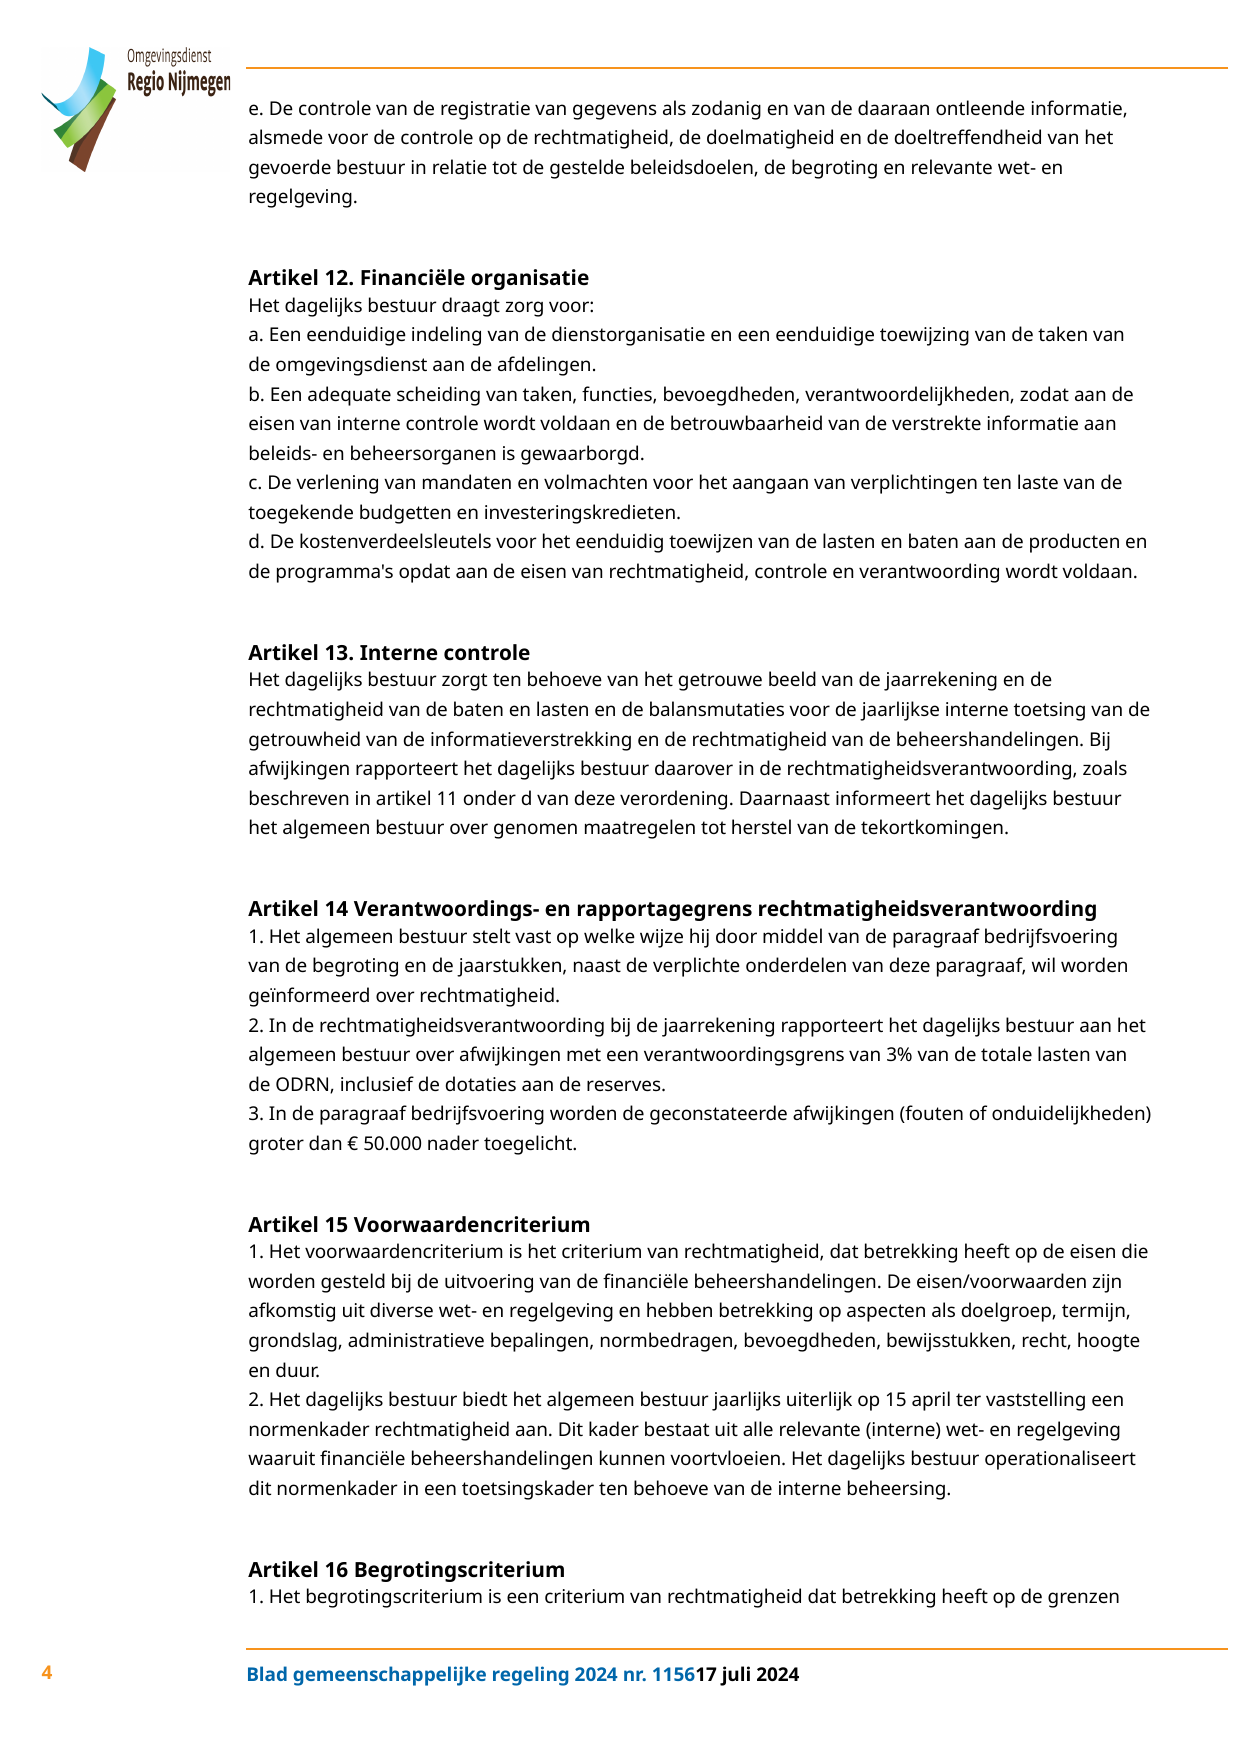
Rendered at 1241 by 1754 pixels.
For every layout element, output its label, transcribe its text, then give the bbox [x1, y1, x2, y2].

text e. De controle van de registratie van gegevens als zodanig en van de daaraan ontleende informatie, alsmede voor de controle op de rechtmatigheid, de doelmatigheid en de doeltreffendheid van het gevoerde bestuur in relatie tot de gestelde beleidsdoelen, de begroting en relevante wet- en regelgeving. [248, 95, 1152, 209]
text d. De kostenverdeelsleutels voor het eenduidig toewijzen van de lasten en baten aan de producten en de programma's opdat aan de eisen van rechtmatigheid, controle en verantwoording wordt voldaan. [248, 529, 1152, 584]
text 1. Het algemeen bestuur stelt vast op welke wijze hij door middel van de paragraaf bedrijfsvoering van de begroting en de jaarstukken, naast de verplichte onderdelen van deze paragraaf, wil worden geïnformeerd over rechtmatigheid. [248, 923, 1152, 1008]
text Artikel 12. Financiële organisatie [248, 263, 1152, 292]
text Het dagelijks bestuur zorgt ten behoeve van het getrouwe beeld van de jaarrekening en de rechtmatigheid van de baten en lasten en de balansmutaties voor de jaarlijkse interne toetsing van de getrouwheid van de informatieverstrekking en de rechtmatigheid van de beheershandelingen. Bij afwijkingen rapporteert het dagelijks bestuur daarover in de rechtmatigheidsverantwoording, zoals beschreven in artikel 11 onder d van deze verordening. Daarnaast informeert het dagelijks bestuur het algemeen bestuur over genomen maatregelen tot herstel van de tekortkomingen. [248, 667, 1152, 840]
text Het dagelijks bestuur draagt zorg voor: [248, 292, 1152, 318]
text 1. Het begrotingscriterium is een criterium van rechtmatigheid dat betrekking heeft op de grenzen [248, 1584, 1152, 1609]
text 2. In de rechtmatigheidsverantwoording bij de jaarrekening rapporteert het dagelijks bestuur aan het algemeen bestuur over afwijkingen met een verantwoordingsgrens van 3% van de totale lasten van de ODRN, inclusief de dotaties aan de reserves. [248, 1012, 1152, 1097]
text 2. Het dagelijks bestuur biedt het algemeen bestuur jaarlijks uiterlijk op 15 april ter vaststelling een normenkader rechtmatigheid aan. Dit kader bestaat uit alle relevante (interne) wet- en regelgeving waaruit financiële beheershandelingen kunnen voortvloeien. Het dagelijks bestuur operationaliseert dit normenkader in een toetsingskader ten behoeve van de interne beheersing. [248, 1386, 1152, 1501]
text b. Een adequate scheiding van taken, functies, bevoegdheden, verantwoordelijkheden, zodat aan de eisen van interne controle wordt voldaan en de betrouwbaarheid van de verstrekte informatie aan beleids- en beheersorganen is gewaarborgd. [248, 381, 1152, 466]
text Artikel 16 Begrotingscriterium [248, 1555, 1152, 1584]
text c. De verlening van mandaten en volmachten voor het aangaan van verplichtingen ten laste van de toegekende budgetten en investeringskredieten. [248, 469, 1152, 525]
text a. Een eenduidige indeling van de dienstorganisatie en een eenduidige toewijzing van de taken van de omgevingsdienst aan de afdelingen. [248, 322, 1152, 377]
text Artikel 15 Voorwaardencriterium [248, 1210, 1152, 1238]
text Artikel 13. Interne controle [248, 638, 1152, 667]
text Artikel 14 Verantwoordings- en rapportagegrens rechtmatigheidsverantwoording [248, 894, 1152, 923]
text 1. Het voorwaardencriterium is het criterium van rechtmatigheid, dat betrekking heeft op de eisen die worden gesteld bij de uitvoering van de financiële beheershandelingen. De eisen/voorwaarden zijn afkomstig uit diverse wet- en regelgeving en hebben betrekking op aspecten als doelgroep, termijn, grondslag, administratieve bepalingen, normbedragen, bevoegdheden, bewijsstukken, recht, hoogte en duur. [248, 1238, 1152, 1383]
text 3. In de paragraaf bedrijfsvoering worden de geconstateerde afwijkingen (fouten of onduidelijkheden) groter dan € 50.000 nader toegelicht. [248, 1101, 1152, 1156]
picture [41, 47, 231, 172]
